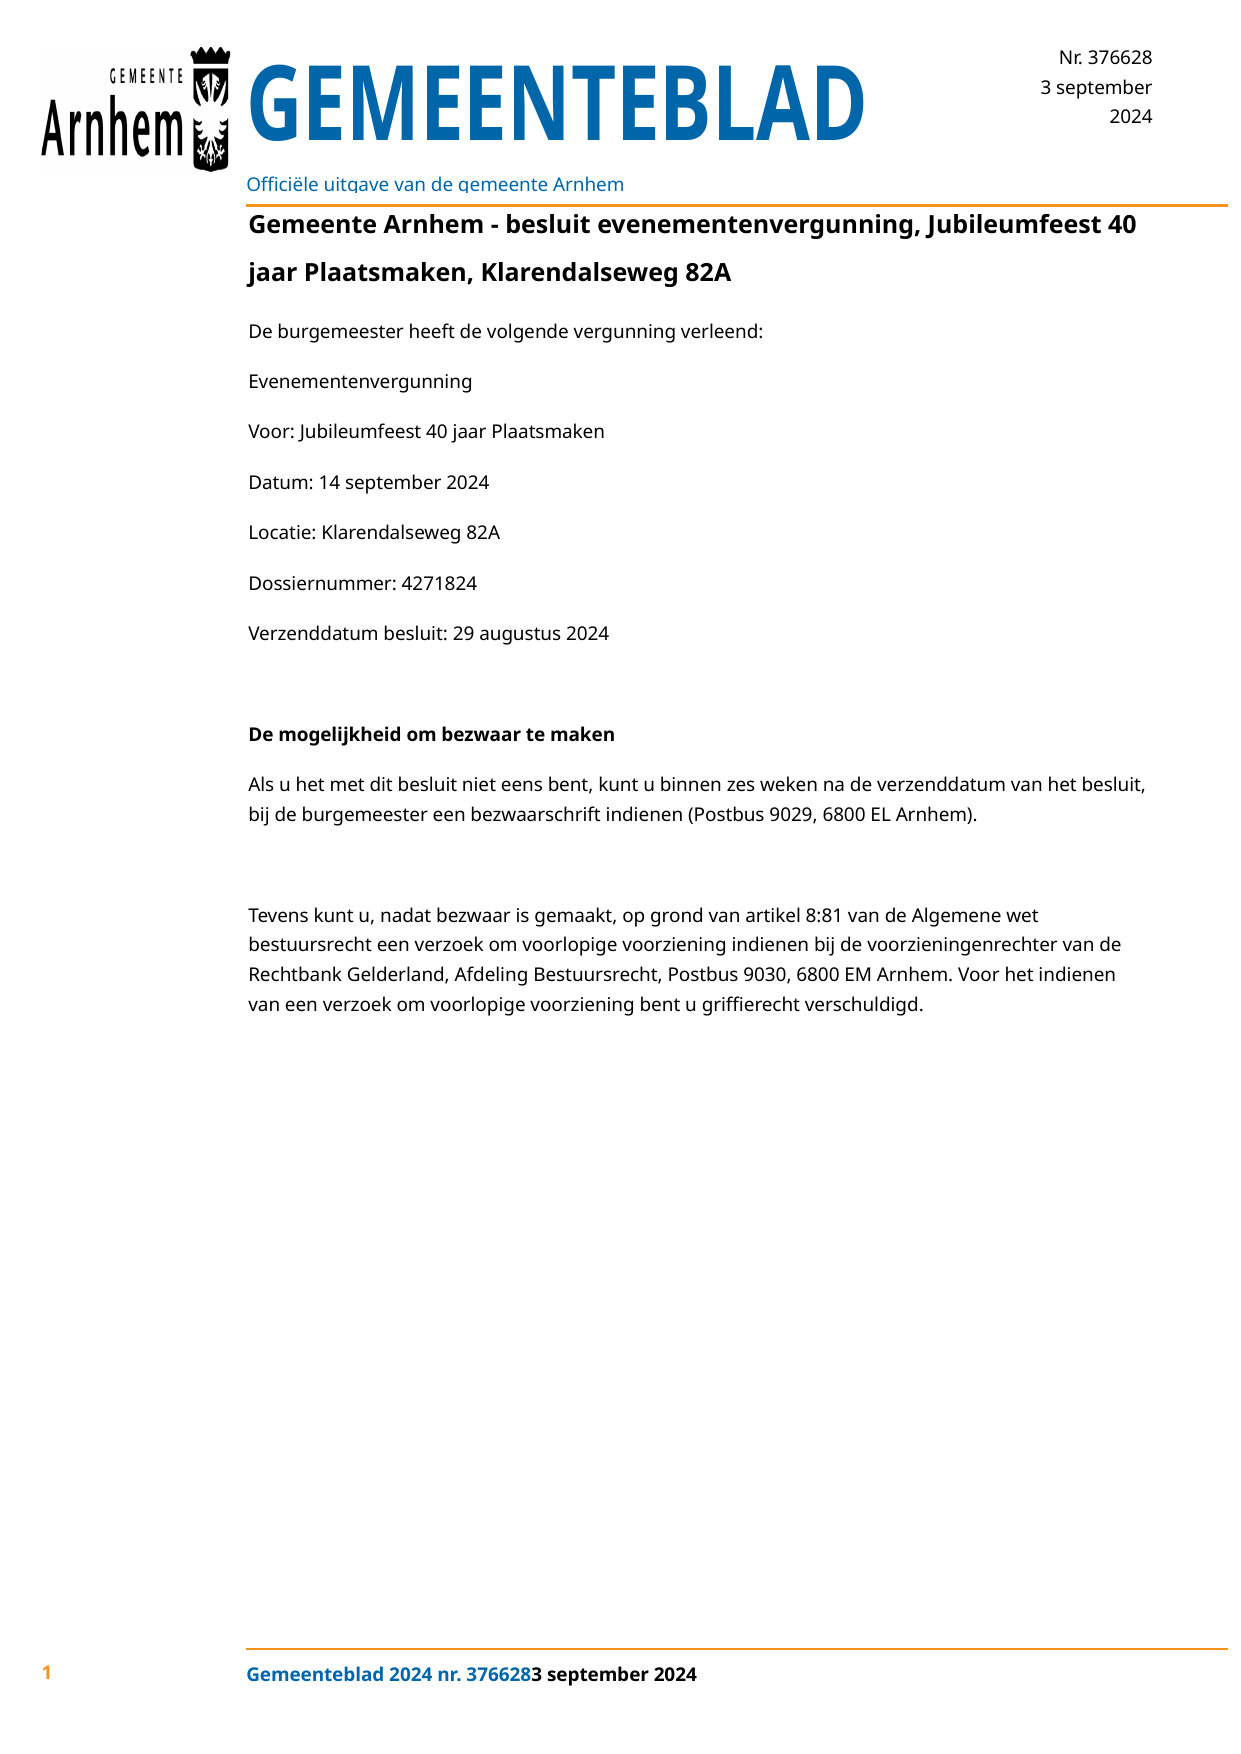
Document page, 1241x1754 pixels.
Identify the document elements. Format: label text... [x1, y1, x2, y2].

text Locatie: Klarendalseweg 82A [248, 519, 1152, 545]
text Dossiernummer: 4271824 [248, 570, 1152, 596]
text Gemeente Arnhem - besluit evenementenvergunning, Jubileumfeest 40 jaar Plaatsmaken, Klarendalseweg 82A [248, 207, 1152, 288]
text Tevens kunt u, nadat bezwaar is gemaakt, op grond van artikel 8:81 van de Algemene wet bestuursrecht een verzoek om voorlopige voorziening indienen bij de voorzieningenrechter van de Rechtbank Gelderland, Afdeling Bestuursrecht, Postbus 9030, 6800 EM Arnhem. Voor het indienen van een verzoek om voorlopige voorziening bent u griffierecht verschuldigd. [248, 902, 1152, 1017]
text De burgemeester heeft de volgende vergunning verleend: [248, 318, 1152, 344]
picture [41, 47, 231, 172]
text Datum: 14 september 2024 [248, 469, 1152, 495]
text Verzenddatum besluit: 29 augustus 2024 [248, 620, 1152, 646]
text Voor: Jubileumfeest 40 jaar Plaatsmaken [248, 419, 1152, 444]
text De mogelijkheid om bezwaar te maken [248, 721, 1152, 747]
text Evenementenvergunning [248, 368, 1152, 394]
text Als u het met dit besluit niet eens bent, kunt u binnen zes weken na de verzenddatum van het besluit, bij de burgemeester een bezwaarschrift indienen (Postbus 9029, 6800 EL Arnhem). [248, 772, 1152, 827]
